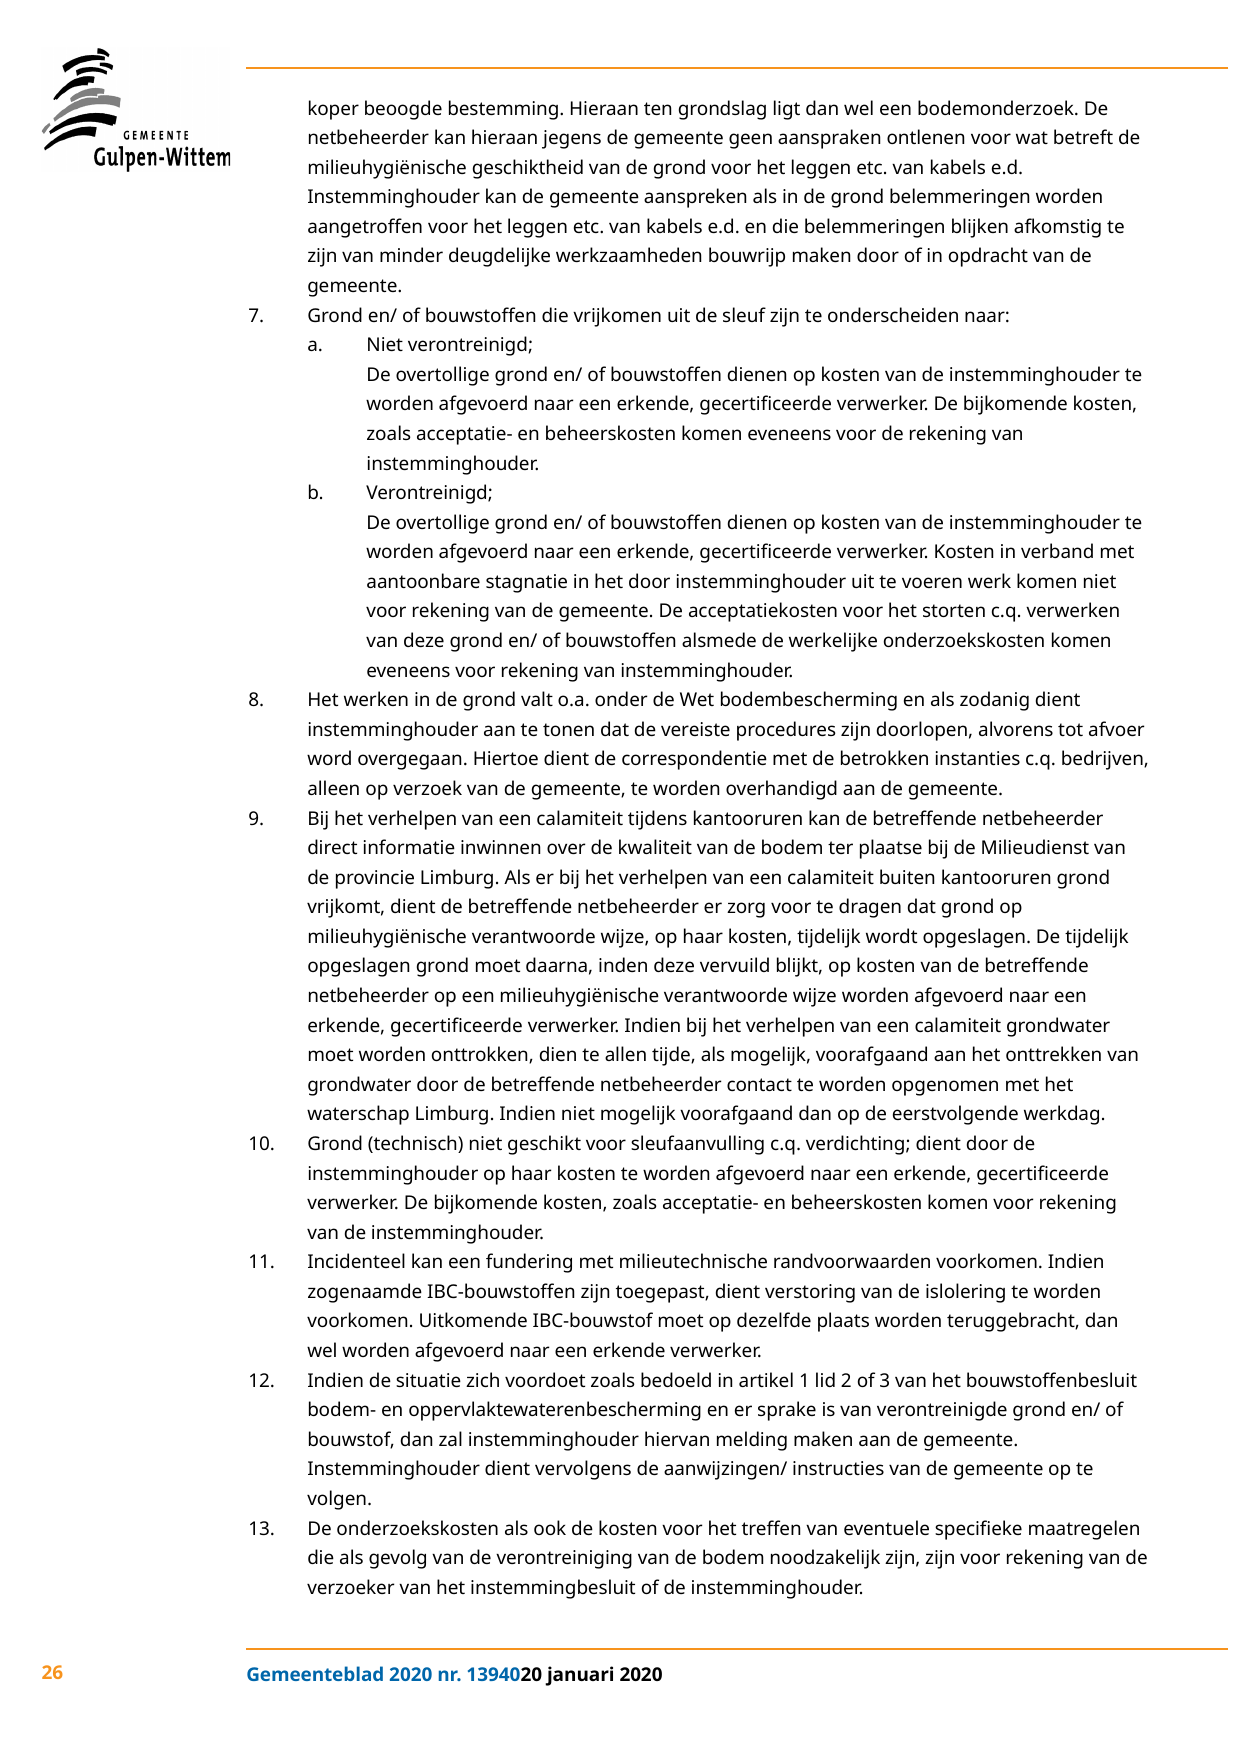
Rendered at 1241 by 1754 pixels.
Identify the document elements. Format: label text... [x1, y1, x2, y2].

picture [41, 47, 231, 172]
list De overtollige grond en/ of bouwstoffen dienen op kosten van de instemminghouder te worden afgevoerd naar een erkende, gecertificeerde verwerker. Kosten in verband met aantoonbare stagnatie in het door instemminghouder uit te voeren werk komen niet voor rekening van de gemeente. De acceptatiekosten voor het storten c.q. verwerken van deze grond en/ of bouwstoffen alsmede de werkelijke onderzoekskosten komen eveneens voor rekening van instemminghouder. [307, 509, 1152, 683]
list Bij het verhelpen van een calamiteit tijdens kantooruren kan de betreffende netbeheerder direct informatie inwinnen over de kwaliteit van de bodem ter plaatse bij de Milieudienst van de provincie Limburg. Als er bij het verhelpen van een calamiteit buiten kantooruren grond vrijkomt, dient de betreffende netbeheerder er zorg voor te dragen dat grond op milieuhygiënische verantwoorde wijze, op haar kosten, tijdelijk wordt opgeslagen. De tijdelijk opgeslagen grond moet daarna, inden deze vervuild blijkt, op kosten van de betreffende netbeheerder op een milieuhygiënische verantwoorde wijze worden afgevoerd naar een erkende, gecertificeerde verwerker. Indien bij het verhelpen van een calamiteit grondwater moet worden onttrokken, dien te allen tijde, als mogelijk, voorafgaand aan het onttrekken van grondwater door de betreffende netbeheerder contact te worden opgenomen met het waterschap Limburg. Indien niet mogelijk voorafgaand dan op de eerstvolgende werkdag. [248, 805, 1152, 1126]
list Grond en/ of bouwstoffen die vrijkomen uit de sleuf zijn te onderscheiden naar: [248, 302, 1152, 328]
list De overtollige grond en/ of bouwstoffen dienen op kosten van de instemminghouder te worden afgevoerd naar een erkende, gecertificeerde verwerker. De bijkomende kosten, zoals acceptatie- en beheerskosten komen eveneens voor de rekening van instemminghouder. [307, 361, 1152, 476]
list koper beoogde bestemming. Hieraan ten grondslag ligt dan wel een bodemonderzoek. De netbeheerder kan hieraan jegens de gemeente geen aanspraken ontlenen voor wat betreft de milieuhygiënische geschiktheid van de grond voor het leggen etc. van kabels e.d. Instemminghouder kan de gemeente aanspreken als in de grond belemmeringen worden aangetroffen voor het leggen etc. van kabels e.d. en die belemmeringen blijken afkomstig te zijn van minder deugdelijke werkzaamheden bouwrijp maken door of in opdracht van de gemeente. [248, 95, 1152, 298]
list Niet verontreinigd; [307, 331, 1152, 357]
list Het werken in de grond valt o.a. onder de Wet bodembescherming en als zodanig dient instemminghouder aan te tonen dat de vereiste procedures zijn doorlopen, alvorens tot afvoer word overgegaan. Hiertoe dient de correspondentie met de betrokken instanties c.q. bedrijven, alleen op verzoek van de gemeente, te worden overhandigd aan de gemeente. [248, 686, 1152, 801]
list De onderzoekskosten als ook de kosten voor het treffen van eventuele specifieke maatregelen die als gevolg van de verontreiniging van de bodem noodzakelijk zijn, zijn voor rekening van de verzoeker van het instemmingbesluit of de instemminghouder. [248, 1515, 1152, 1600]
list Incidenteel kan een fundering met milieutechnische randvoorwaarden voorkomen. Indien zogenaamde IBC-bouwstoffen zijn toegepast, dient verstoring van de islolering te worden voorkomen. Uitkomende IBC-bouwstof moet op dezelfde plaats worden teruggebracht, dan wel worden afgevoerd naar een erkende verwerker. [248, 1248, 1152, 1363]
list Indien de situatie zich voordoet zoals bedoeld in artikel 1 lid 2 of 3 van het bouwstoffenbesluit bodem- en oppervlaktewaterenbescherming en er sprake is van verontreinigde grond en/ of bouwstof, dan zal instemminghouder hiervan melding maken aan de gemeente. Instemminghouder dient vervolgens de aanwijzingen/ instructies van de gemeente op te volgen. [248, 1367, 1152, 1511]
list Verontreinigd; [307, 479, 1152, 505]
list Grond (technisch) niet geschikt voor sleufaanvulling c.q. verdichting; dient door de instemminghouder op haar kosten te worden afgevoerd naar een erkende, gecertificeerde verwerker. De bijkomende kosten, zoals acceptatie- en beheerskosten komen voor rekening van de instemminghouder. [248, 1130, 1152, 1245]
